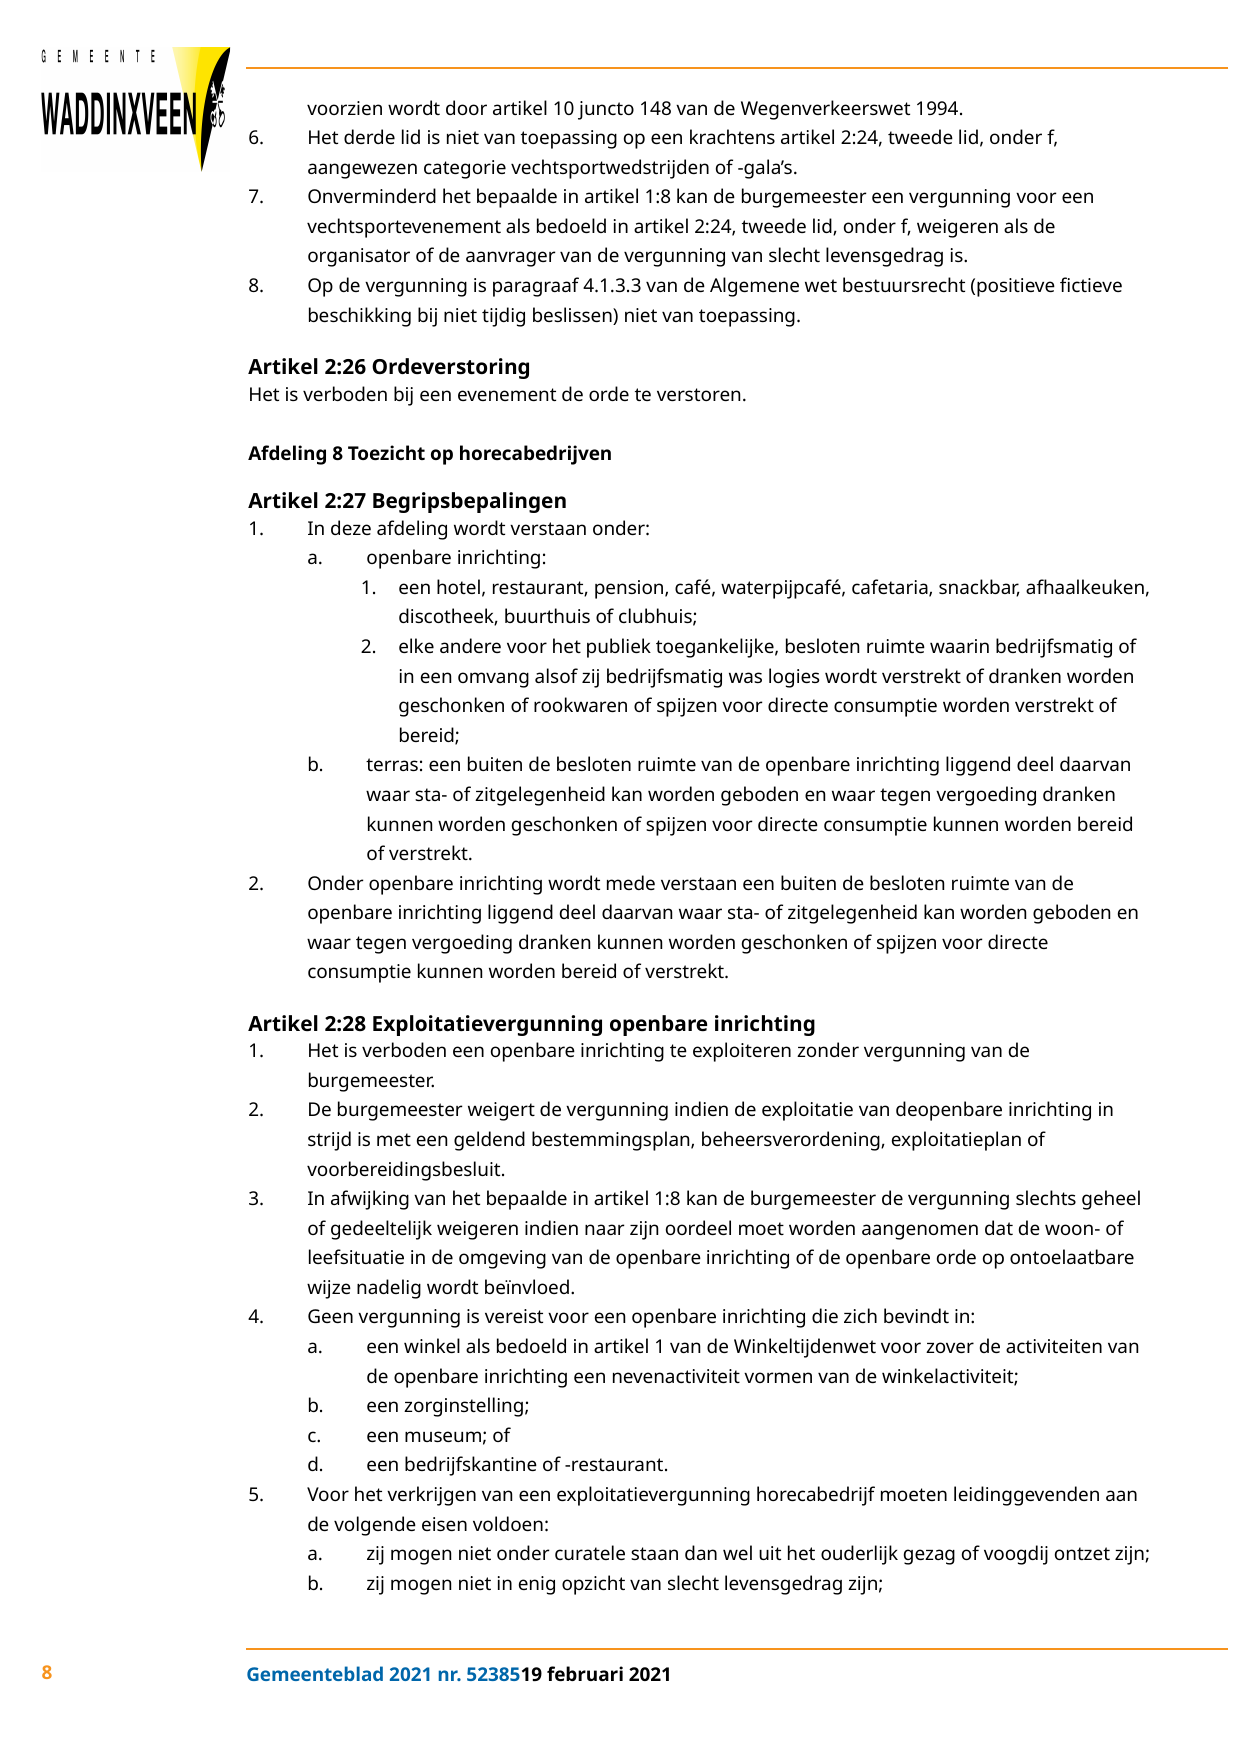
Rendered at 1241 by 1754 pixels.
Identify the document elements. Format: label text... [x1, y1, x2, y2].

list een hotel, restaurant, pension, café, waterpijpcafé, cafetaria, snackbar, afhaalkeuken, discotheek, buurthuis of clubhuis; [361, 574, 1152, 629]
list openbare inrichting: [307, 544, 1152, 570]
list Geen vergunning is vereist voor een openbare inrichting die zich bevindt in: [248, 1304, 1152, 1329]
text Afdeling 8 Toezicht op horecabedrijven [248, 440, 1152, 466]
list Het derde lid is niet van toepassing op een krachtens artikel 2:24, tweede lid, onder f, aangewezen categorie vechtsportwedstrijden of -gala’s. [248, 124, 1152, 180]
list Op de vergunning is paragraaf 4.1.3.3 van de Algemene wet bestuursrecht (positieve fictieve beschikking bij niet tijdig beslissen) niet van toepassing. [248, 272, 1152, 328]
list een bedrijfskantine of -restaurant. [307, 1452, 1152, 1477]
list een zorginstelling; [307, 1392, 1152, 1418]
list Onverminderd het bepaalde in artikel 1:8 kan de burgemeester een vergunning voor een vechtsportevenement als bedoeld in artikel 2:24, tweede lid, onder f, weigeren als de organisator of de aanvrager van de vergunning van slecht levensgedrag is. [248, 183, 1152, 268]
list zij mogen niet in enig opzicht van slecht levensgedrag zijn; [307, 1570, 1152, 1596]
text Artikel 2:27 Begripsbepalingen [248, 486, 1152, 515]
list Onder openbare inrichting wordt mede verstaan een buiten de besloten ruimte van de openbare inrichting liggend deel daarvan waar sta- of zitgelegenheid kan worden geboden en waar tegen vergoeding dranken kunnen worden geschonken of spijzen voor directe consumptie kunnen worden bereid of verstrekt. [248, 870, 1152, 984]
text Artikel 2:26 Ordeverstoring [248, 352, 1152, 381]
list Het is verboden een openbare inrichting te exploiteren zonder vergunning van de burgemeester. [248, 1037, 1152, 1093]
list Voor het verkrijgen van een exploitatievergunning horecabedrijf moeten leidinggevenden aan de volgende eisen voldoen: [248, 1481, 1152, 1537]
text Het is verboden bij een evenement de orde te verstoren. [248, 381, 1152, 406]
text Artikel 2:28 Exploitatievergunning openbare inrichting [248, 1009, 1152, 1037]
list een museum; of [307, 1422, 1152, 1448]
list elke andere voor het publiek toegankelijke, besloten ruimte waarin bedrijfsmatig of in een omvang alsof zij bedrijfsmatig was logies wordt verstrekt of dranken worden geschonken of rookwaren of spijzen voor directe consumptie worden verstrekt of bereid; [361, 633, 1152, 748]
picture [41, 47, 231, 172]
list In afwijking van het bepaalde in artikel 1:8 kan de burgemeester de vergunning slechts geheel of gedeeltelijk weigeren indien naar zijn oordeel moet worden aangenomen dat de woon- of leefsituatie in de omgeving van de openbare inrichting of de openbare orde op ontoelaatbare wijze nadelig wordt beïnvloed. [248, 1185, 1152, 1300]
list terras: een buiten de besloten ruimte van de openbare inrichting liggend deel daarvan waar sta- of zitgelegenheid kan worden geboden en waar tegen vergoeding dranken kunnen worden geschonken of spijzen voor directe consumptie kunnen worden bereid of verstrekt. [307, 752, 1152, 866]
list De burgemeester weigert de vergunning indien de exploitatie van deopenbare inrichting in strijd is met een geldend bestemmingsplan, beheersverordening, exploitatieplan of voorbereidingsbesluit. [248, 1097, 1152, 1182]
list zij mogen niet onder curatele staan dan wel uit het ouderlijk gezag of voogdij ontzet zijn; [307, 1540, 1152, 1566]
list voorzien wordt door artikel 10 juncto 148 van de Wegenverkeerswet 1994. [248, 95, 1152, 121]
list In deze afdeling wordt verstaan onder: [248, 515, 1152, 541]
list een winkel als bedoeld in artikel 1 van de Winkeltijdenwet voor zover de activiteiten van de openbare inrichting een nevenactiviteit vormen van de winkelactiviteit; [307, 1333, 1152, 1389]
